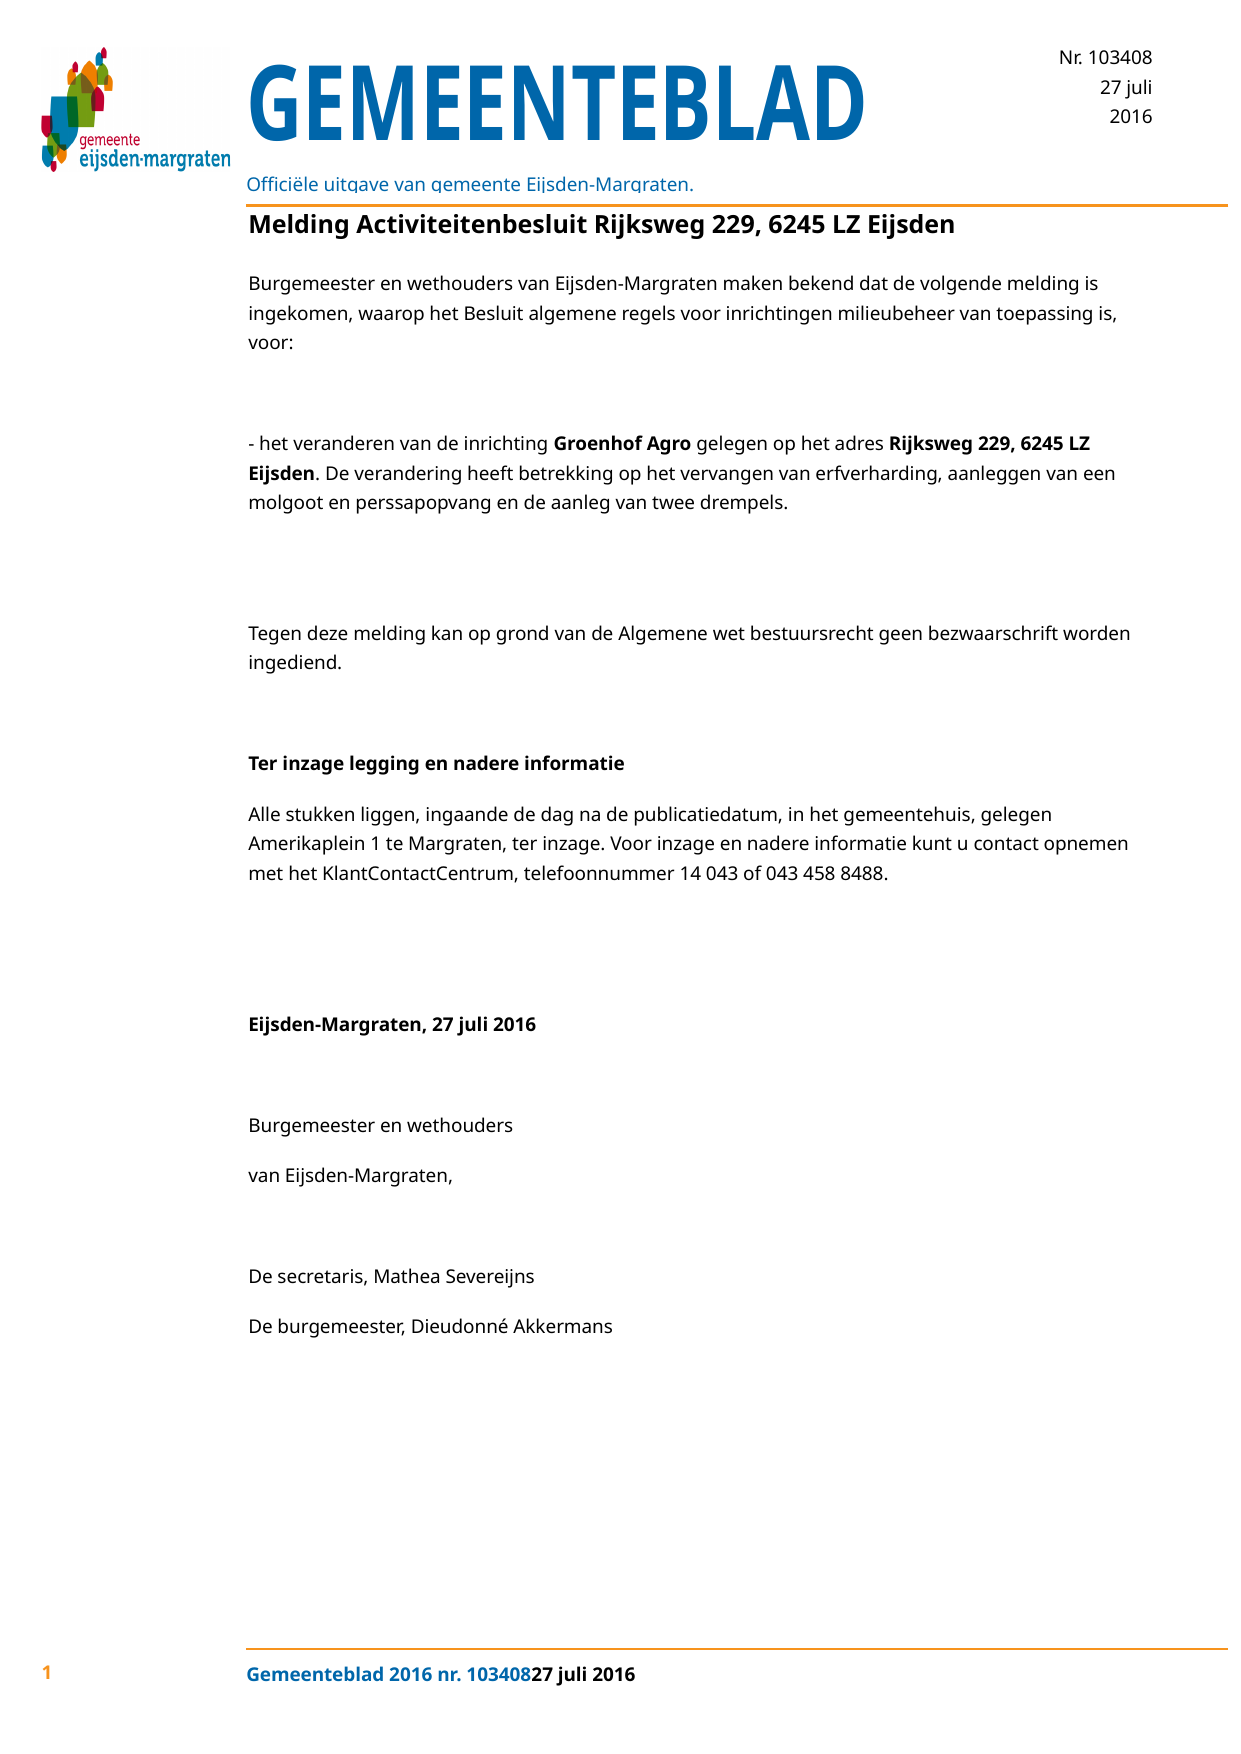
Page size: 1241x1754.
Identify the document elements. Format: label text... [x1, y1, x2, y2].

text - het veranderen van de inrichting Groenhof Agro gelegen op het adres Rijksweg 229, 6245 LZ Eijsden. De verandering heeft betrekking op het vervangen van erfverharding, aanleggen van een molgoot en perssapopvang en de aanleg van twee drempels. [248, 430, 1152, 515]
text Tegen deze melding kan op grond van de Algemene wet bestuursrecht geen bezwaarschrift worden ingediend. [248, 620, 1152, 675]
text Burgemeester en wethouders [248, 1112, 1152, 1138]
text Melding Activiteitenbesluit Rijksweg 229, 6245 LZ Eijsden [248, 207, 1152, 241]
text Burgemeester en wethouders van Eijsden-Margraten maken bekend dat de volgende melding is ingekomen, waarop het Besluit algemene regels voor inrichtingen milieubeheer van toepassing is, voor: [248, 270, 1152, 355]
text Eijsden-Margraten, 27 juli 2016 [248, 1011, 1152, 1037]
text van Eijsden-Margraten, [248, 1162, 1152, 1188]
picture [41, 47, 231, 172]
text Ter inzage legging en nadere informatie [248, 750, 1152, 776]
text De burgemeester, Dieudonné Akkermans [248, 1314, 1152, 1339]
text Alle stukken liggen, ingaande de dag na de publicatiedatum, in het gemeentehuis, gelegen Amerikaplein 1 te Margraten, ter inzage. Voor inzage en nadere informatie kunt u contact opnemen met het KlantContactCentrum, telefoonnummer 14 043 of 043 458 8488. [248, 801, 1152, 886]
text De secretaris, Mathea Severeijns [248, 1263, 1152, 1289]
